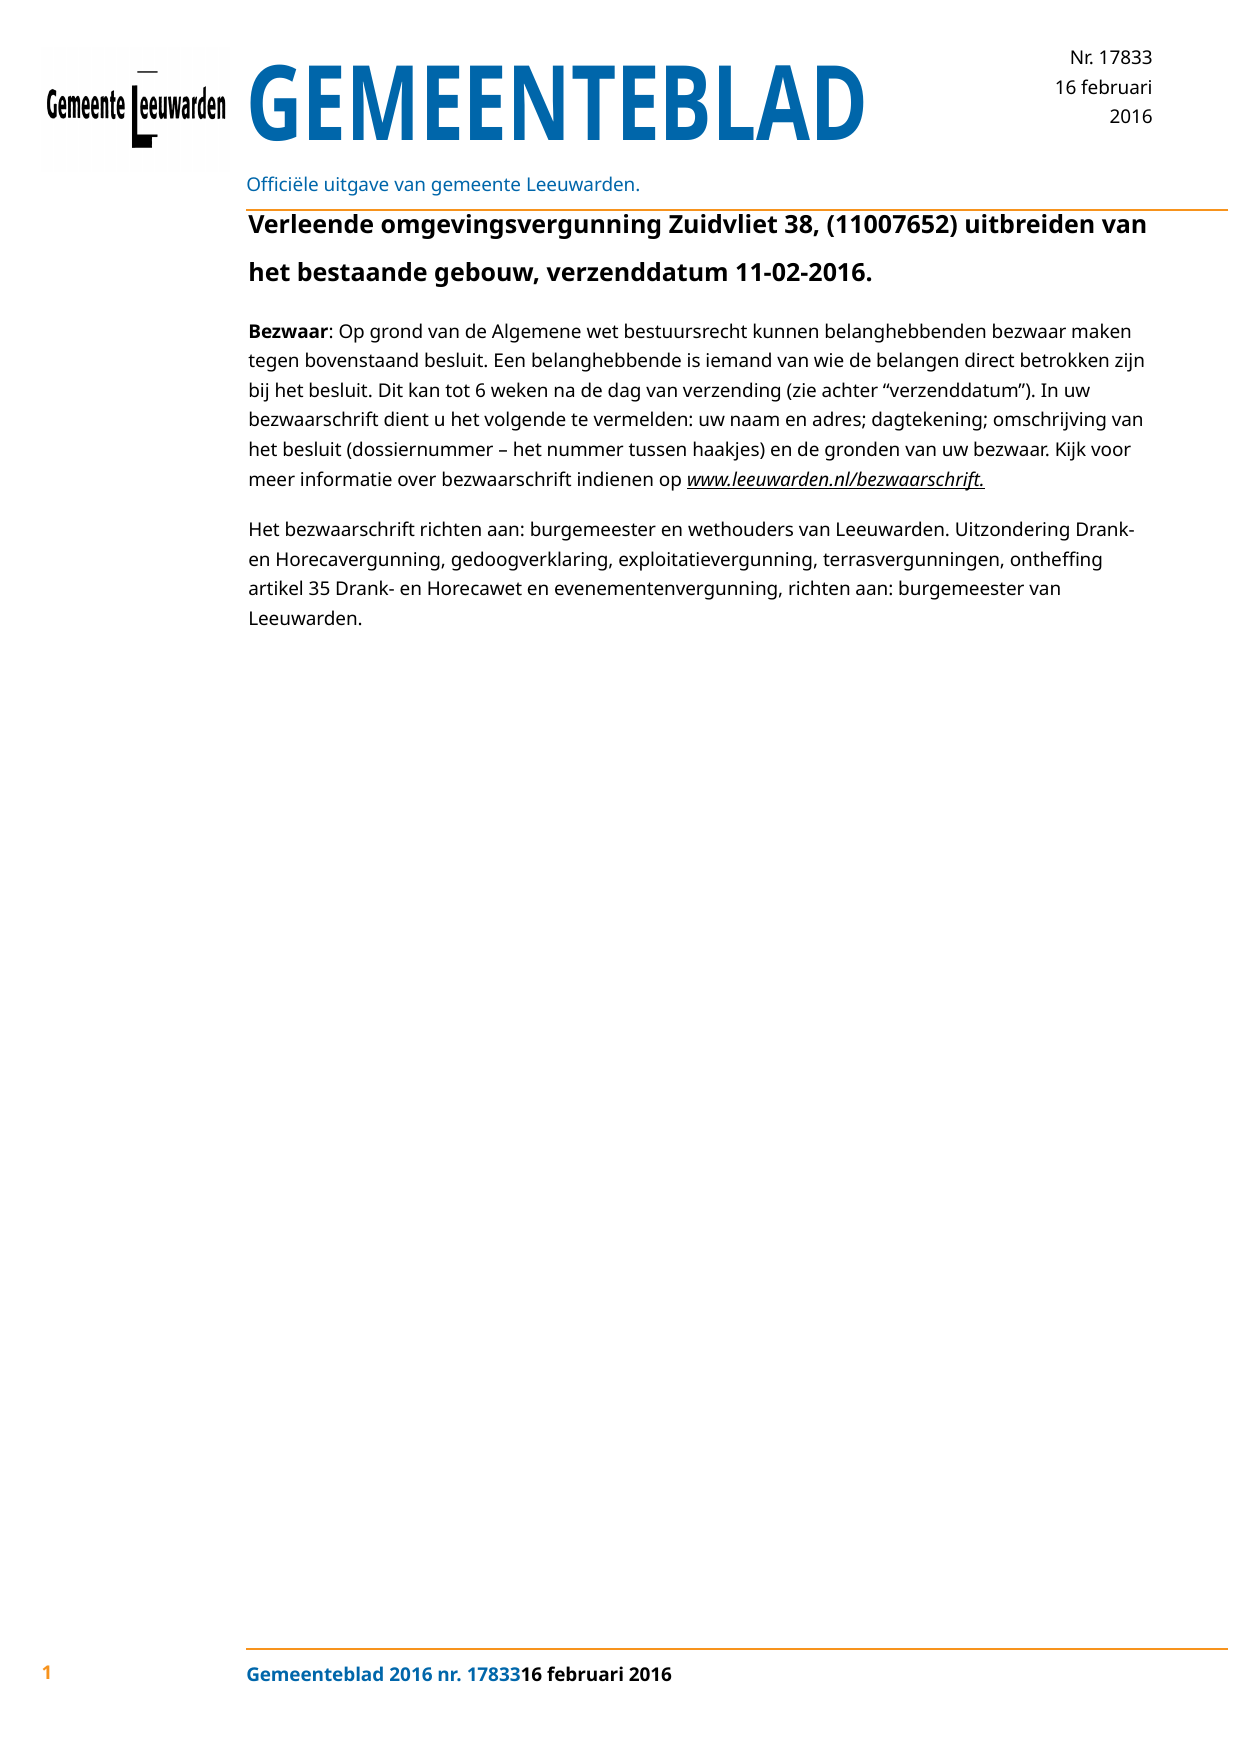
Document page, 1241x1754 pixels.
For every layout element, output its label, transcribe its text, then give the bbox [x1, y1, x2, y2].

picture [41, 47, 231, 172]
text Het bezwaarschrift richten aan: burgemeester en wethouders van Leeuwarden. Uitzondering Drank- en Horecavergunning, gedoogverklaring, exploitatievergunning, terrasvergunningen, ontheffing artikel 35 Drank- en Horecawet en evenementenvergunning, richten aan: burgemeester van Leeuwarden. [248, 516, 1152, 631]
text Verleende omgevingsvergunning Zuidvliet 38, (11007652) uitbreiden van het bestaande gebouw, verzenddatum 11-02-2016. [248, 211, 1152, 288]
text Bezwaar: Op grond van de Algemene wet bestuursrecht kunnen belanghebbenden bezwaar maken tegen bovenstaand besluit. Een belanghebbende is iemand van wie de belangen direct betrokken zijn bij het besluit. Dit kan tot 6 weken na de dag van verzending (zie achter “verzenddatum”). In uw bezwaarschrift dient u het volgende te vermelden: uw naam en adres; dagtekening; omschrijving van het besluit (dossiernummer – het nummer tussen haakjes) en de gronden van uw bezwaar. Kijk voor meer informatie over bezwaarschrift indienen op www.leeuwarden.nl/bezwaarschrift. [248, 318, 1152, 492]
